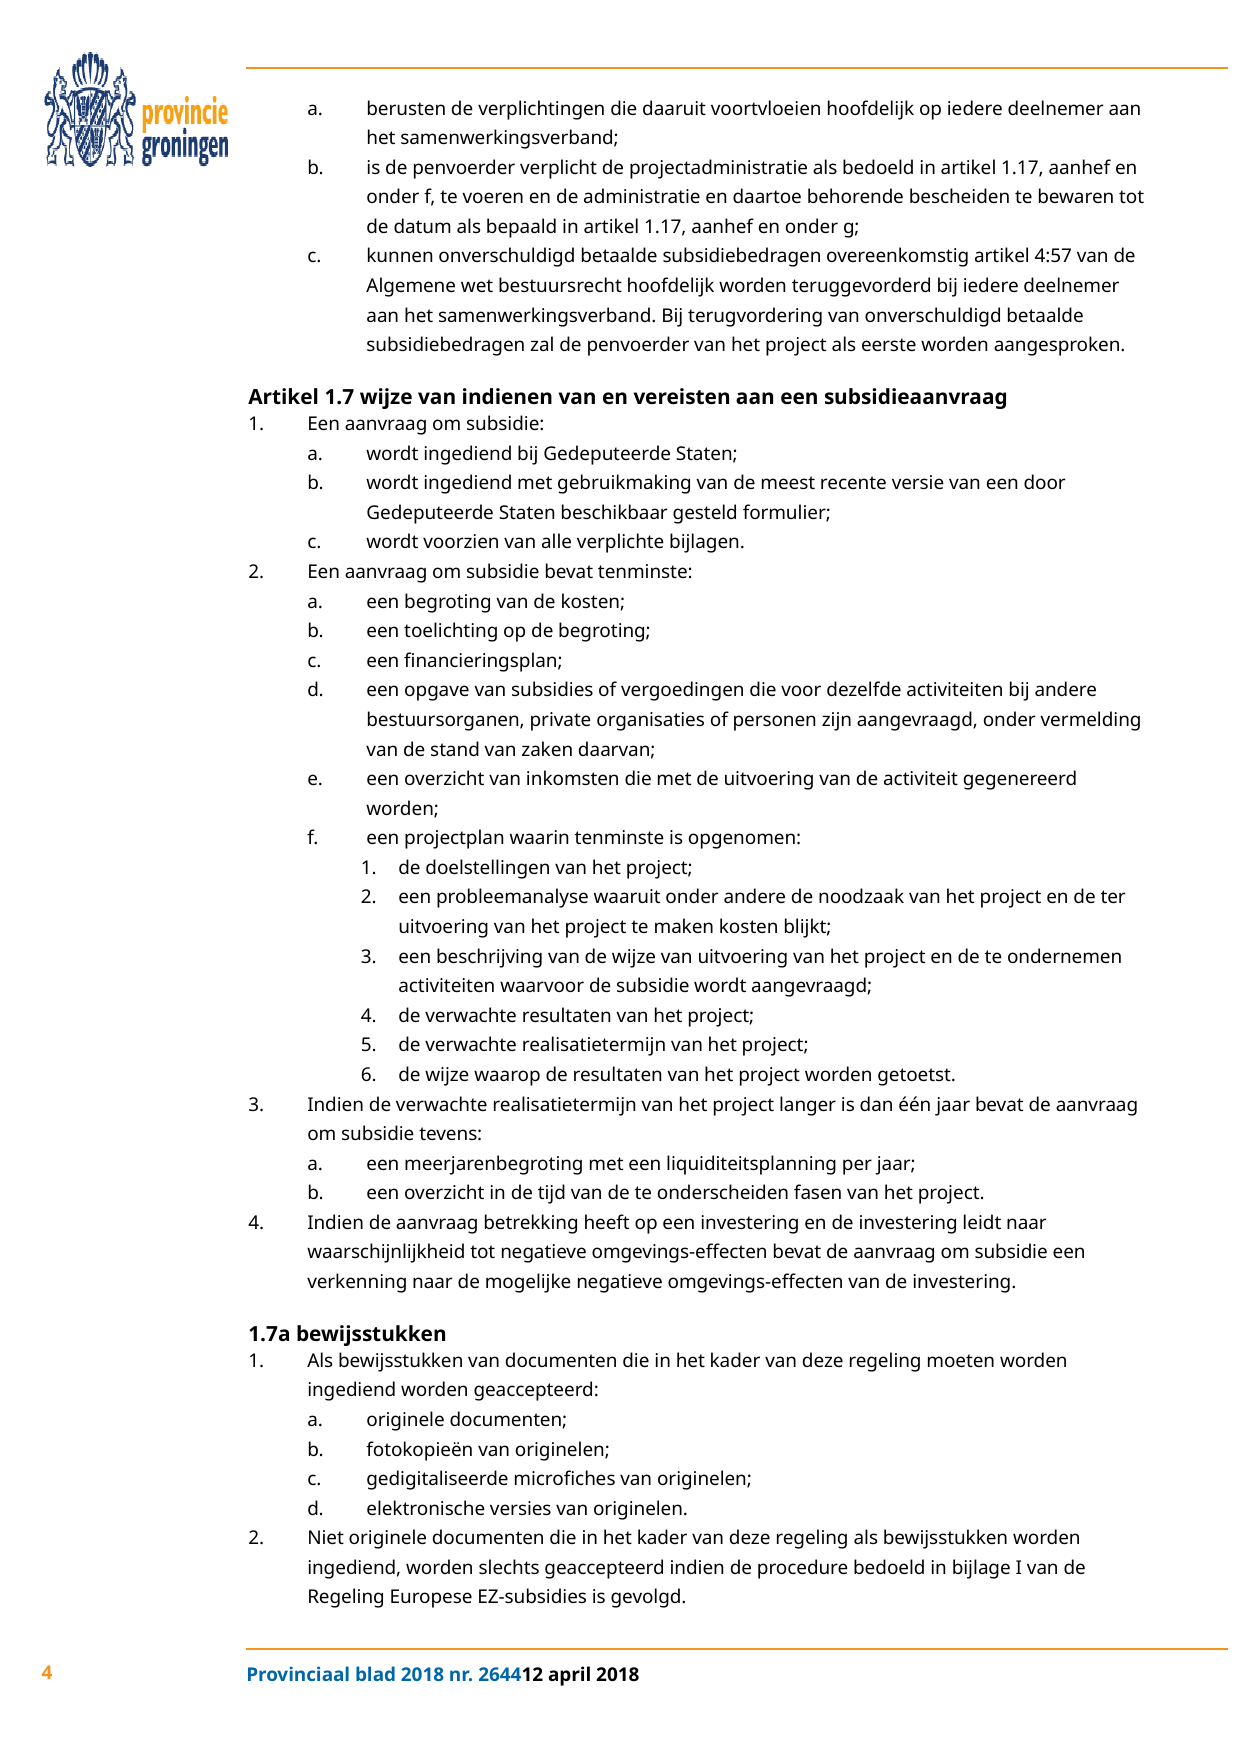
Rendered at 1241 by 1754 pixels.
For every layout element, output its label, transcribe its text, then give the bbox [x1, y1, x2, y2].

list wordt ingediend met gebruikmaking van de meest recente versie van een door Gedeputeerde Staten beschikbaar gesteld formulier; [307, 469, 1152, 525]
list elektronische versies van originelen. [307, 1495, 1152, 1521]
list Niet originele documenten die in het kader van deze regeling als bewijsstukken worden ingediend, worden slechts geaccepteerd indien de procedure bedoeld in bijlage I van de Regeling Europese EZ-subsidies is gevolgd. [248, 1524, 1152, 1609]
list is de penvoerder verplicht de projectadministratie als bedoeld in artikel 1.17, aanhef en onder f, te voeren en de administratie en daartoe behorende bescheiden te bewaren tot de datum als bepaald in artikel 1.17, aanhef en onder g; [307, 154, 1152, 239]
list kunnen onverschuldigd betaalde subsidiebedragen overeenkomstig artikel 4:57 van de Algemene wet bestuursrecht hoofdelijk worden teruggevorderd bij iedere deelnemer aan het samenwerkingsverband. Bij terugvordering van onverschuldigd betaalde subsidiebedragen zal de penvoerder van het project als eerste worden aangesproken. [307, 243, 1152, 357]
list een overzicht in de tijd van de te onderscheiden fasen van het project. [307, 1179, 1152, 1205]
list Indien de verwachte realisatietermijn van het project langer is dan één jaar bevat de aanvraag om subsidie tevens: [248, 1091, 1152, 1146]
list de doelstellingen van het project; [361, 854, 1152, 880]
list een begroting van de kosten; [307, 588, 1152, 613]
list gedigitaliseerde microfiches van originelen; [307, 1465, 1152, 1491]
list een meerjarenbegroting met een liquiditeitsplanning per jaar; [307, 1150, 1152, 1176]
list een projectplan waarin tenminste is opgenomen: [307, 824, 1152, 850]
list een probleemanalyse waaruit onder andere de noodzaak van het project en de ter uitvoering van het project te maken kosten blijkt; [361, 884, 1152, 939]
list de wijze waarop de resultaten van het project worden getoetst. [361, 1061, 1152, 1087]
list Indien de aanvraag betrekking heeft op een investering en de investering leidt naar waarschijnlijkheid tot negatieve omgevings-effecten bevat de aanvraag om subsidie een verkenning naar de mogelijke negatieve omgevings-effecten van de investering. [248, 1209, 1152, 1294]
picture [41, 47, 231, 172]
list een beschrijving van de wijze van uitvoering van het project en de te ondernemen activiteiten waarvoor de subsidie wordt aangevraagd; [361, 943, 1152, 998]
text Artikel 1.7 wijze van indienen van en vereisten aan een subsidieaanvraag [248, 382, 1152, 410]
list een opgave van subsidies of vergoedingen die voor dezelfde activiteiten bij andere bestuursorganen, private organisaties of personen zijn aangevraagd, onder vermelding van de stand van zaken daarvan; [307, 677, 1152, 761]
list Een aanvraag om subsidie bevat tenminste: [248, 558, 1152, 584]
list originele documenten; [307, 1406, 1152, 1432]
list Als bewijsstukken van documenten die in het kader van deze regeling moeten worden ingediend worden geaccepteerd: [248, 1347, 1152, 1402]
list wordt voorzien van alle verplichte bijlagen. [307, 529, 1152, 554]
list berusten de verplichtingen die daaruit voortvloeien hoofdelijk op iedere deelnemer aan het samenwerkingsverband; [307, 95, 1152, 150]
text 1.7a bewijsstukken [248, 1319, 1152, 1347]
list Een aanvraag om subsidie: [248, 410, 1152, 436]
list de verwachte realisatietermijn van het project; [361, 1032, 1152, 1057]
list fotokopieën van originelen; [307, 1436, 1152, 1462]
list een overzicht van inkomsten die met de uitvoering van de activiteit gegenereerd worden; [307, 765, 1152, 821]
list wordt ingediend bij Gedeputeerde Staten; [307, 440, 1152, 466]
list de verwachte resultaten van het project; [361, 1002, 1152, 1028]
list een financieringsplan; [307, 647, 1152, 673]
list een toelichting op de begroting; [307, 617, 1152, 643]
